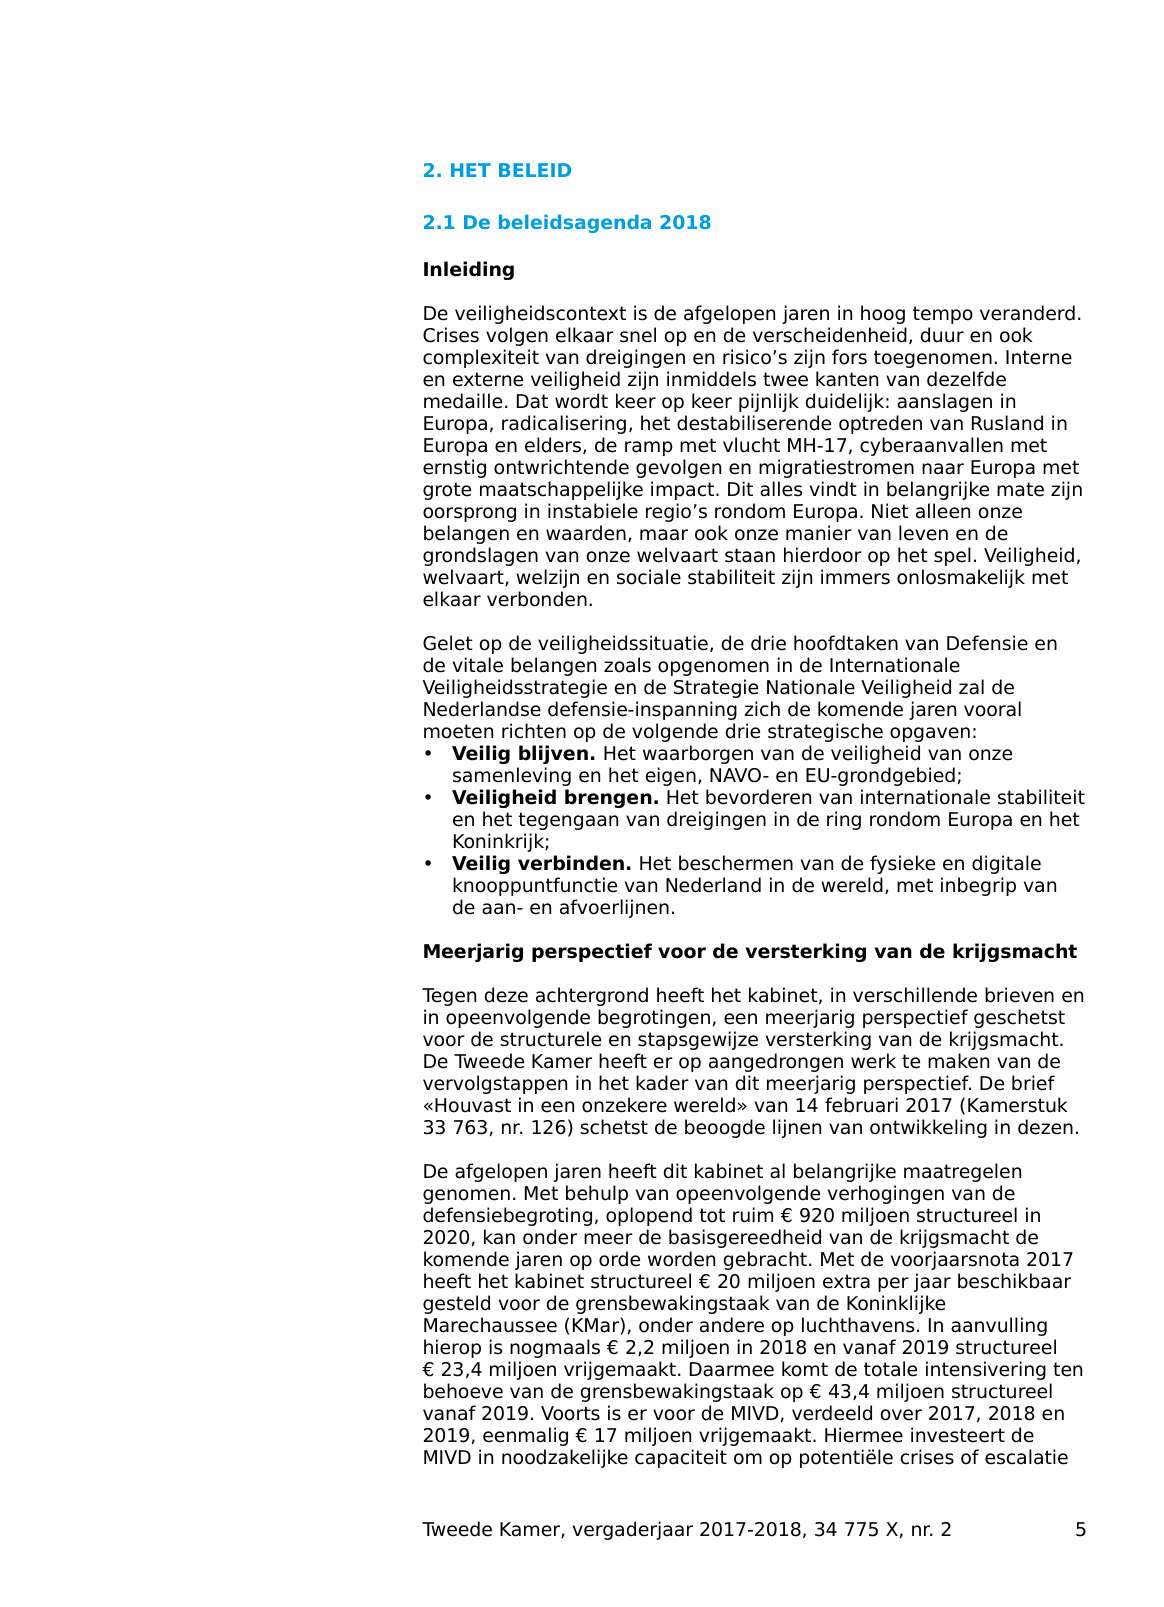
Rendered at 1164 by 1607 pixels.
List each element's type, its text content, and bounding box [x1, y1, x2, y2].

text De afgelopen jaren heeft dit kabinet al belangrijke maatregelen genomen. Met behulp van opeenvolgende verhogingen van de defensiebegroting, oplopend tot ruim € 920 miljoen structureel in 2020, kan onder meer de basisgereedheid van de krijgsmacht de komende jaren op orde worden gebracht. Met de voorjaarsnota 2017 heeft het kabinet structureel € 20 miljoen extra per jaar beschikbaar gesteld voor de grensbewakingstaak van de Koninklijke Marechaussee (KMar), onder andere op luchthavens. In aanvulling hierop is nogmaals € 2,2 miljoen in 2018 en vanaf 2019 structureel € 23,4 miljoen vrijgemaakt. Daarmee komt de totale intensivering ten behoeve van de grensbewakingstaak op € 43,4 miljoen structureel vanaf 2019. Voorts is er voor de MIVD, verdeeld over 2017, 2018 en 2019, eenmalig € 17 miljoen vrijgemaakt. Hiermee investeert de MIVD in noodzakelijke capaciteit om op potentiële crises of escalatie [422, 1161, 1087, 1469]
text • Veilig verbinden. Het beschermen van de fysieke en digitale knooppuntfunctie van Nederland in de wereld, met inbegrip van de aan- en afvoerlijnen. [422, 853, 1087, 919]
text • Veiligheid brengen. Het bevorderen van internationale stabiliteit en het tegengaan van dreigingen in de ring rondom Europa en het Koninkrijk; [422, 787, 1087, 853]
text De veiligheidscontext is de afgelopen jaren in hoog tempo veranderd. Crises volgen elkaar snel op en de verscheidenheid, duur en ook complexiteit van dreigingen en risico’s zijn fors toegenomen. Interne en externe veiligheid zijn inmiddels twee kanten van dezelfde medaille. Dat wordt keer op keer pijnlijk duidelijk: aanslagen in Europa, radicalisering, het destabiliserende optreden van Rusland in Europa en elders, de ramp met vlucht MH-17, cyberaanvallen met ernstig ontwrichtende gevolgen en migratiestromen naar Europa met grote maatschappelijke impact. Dit alles vindt in belangrijke mate zijn oorsprong in instabiele regio’s rondom Europa. Niet alleen onze belangen en waarden, maar ook onze manier van leven en de grondslagen van onze welvaart staan hierdoor op het spel. Veiligheid, welvaart, welzijn en sociale stabiliteit zijn immers onlosmakelijk met elkaar verbonden. [422, 303, 1087, 611]
subtitle Inleiding [422, 259, 1087, 281]
text Gelet op de veiligheidssituatie, de drie hoofdtaken van Defensie en de vitale belangen zoals opgenomen in de Internationale Veiligheidsstrategie en de Strategie Nationale Veiligheid zal de Nederlandse defensie-inspanning zich de komende jaren vooral moeten richten op de volgende drie strategische opgaven: [422, 633, 1087, 743]
text • Veilig blijven. Het waarborgen van de veiligheid van onze samenleving en het eigen, NAVO- en EU-grondgebied; [422, 743, 1087, 787]
subtitle Meerjarig perspectief voor de versterking van de krijgsmacht [422, 941, 1087, 963]
subtitle 2. HET BELEID [422, 160, 1087, 182]
subtitle 2.1 De beleidsagenda 2018 [422, 212, 1087, 234]
text Tegen deze achtergrond heeft het kabinet, in verschillende brieven en in opeenvolgende begrotingen, een meerjarig perspectief geschetst voor de structurele en stapsgewijze versterking van de krijgsmacht. De Tweede Kamer heeft er op aangedrongen werk te maken van de vervolgstappen in het kader van dit meerjarig perspectief. De brief «Houvast in een onzekere wereld» van 14 februari 2017 (Kamerstuk 33 763, nr. 126) schetst de beoogde lijnen van ontwikkeling in dezen. [422, 985, 1087, 1139]
